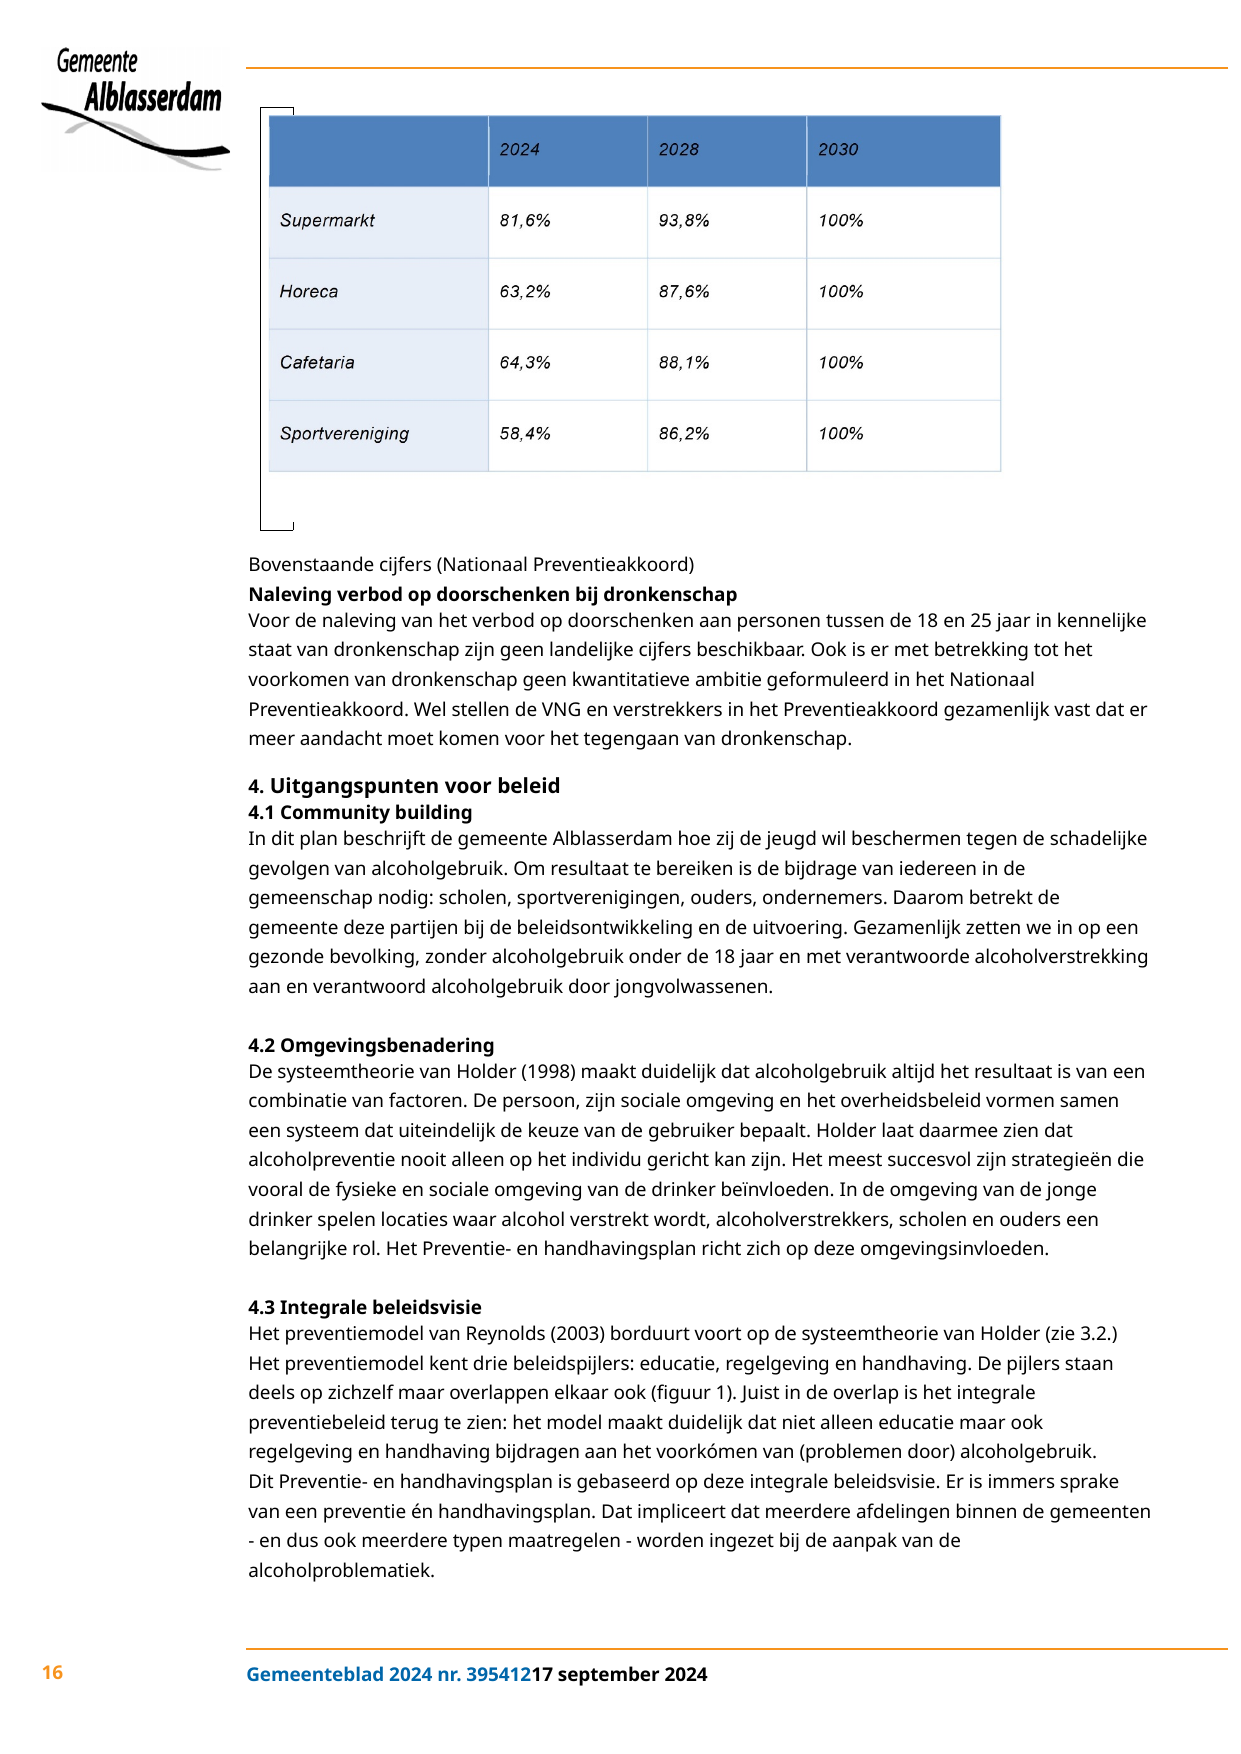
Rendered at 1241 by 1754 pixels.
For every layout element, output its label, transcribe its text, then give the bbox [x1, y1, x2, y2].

text In dit plan beschrijft de gemeente Alblasserdam hoe zij de jeugd wil beschermen tegen de schadelijke gevolgen van alcoholgebruik. Om resultaat te bereiken is de bijdrage van iedereen in de gemeenschap nodig: scholen, sportverenigingen, ouders, ondernemers. Daarom betrekt de gemeente deze partijen bij de beleidsontwikkeling en de uitvoering. Gezamenlijk zetten we in op een gezonde bevolking, zonder alcoholgebruik onder de 18 jaar en met verantwoorde alcoholverstrekking aan en verantwoord alcoholgebruik door jongvolwassenen. [248, 825, 1152, 999]
text Voor de naleving van het verbod op doorschenken aan personen tussen de 18 en 25 jaar in kennelijke staat van dronkenschap zijn geen landelijke cijfers beschikbaar. Ook is er met betrekking tot het voorkomen van dronkenschap geen kwantitatieve ambitie geformuleerd in het Nationaal Preventieakkoord. Wel stellen de VNG en verstrekkers in het Preventieakkoord gezamenlijk vast dat er meer aandacht moet komen voor het tegengaan van dronkenschap. [248, 607, 1152, 751]
text 4. Uitgangspunten voor beleid [248, 771, 1152, 799]
text Bovenstaande cijfers (Nationaal Preventieakkoord) [248, 552, 1152, 577]
text Het preventiemodel van Reynolds (2003) borduurt voort op de systeemtheorie van Holder (zie 3.2.) Het preventiemodel kent drie beleidspijlers: educatie, regelgeving en handhaving. De pijlers staan deels op zichzelf maar overlappen elkaar ook (figuur 1). Juist in de overlap is het integrale preventiebeleid terug te zien: het model maakt duidelijk dat niet alleen educatie maar ook regelgeving en handhaving bijdragen aan het voorkómen van (problemen door) alcoholgebruik. [248, 1320, 1152, 1464]
text De systeemtheorie van Holder (1998) maakt duidelijk dat alcoholgebruik altijd het resultaat is van een combinatie van factoren. De persoon, zijn sociale omgeving en het overheidsbeleid vormen samen een systeem dat uiteindelijk de keuze van de gebruiker bepaalt. Holder laat daarmee zien dat alcoholpreventie nooit alleen op het individu gericht kan zijn. Het meest succesvol zijn strategieën die vooral de fysieke en sociale omgeving van de drinker beïnvloeden. In de omgeving van de jonge drinker spelen locaties waar alcohol verstrekt wordt, alcoholverstrekkers, scholen en ouders een belangrijke rol. Het Preventie- en handhavingsplan richt zich op deze omgevingsinvloeden. [248, 1058, 1152, 1261]
picture [41, 47, 231, 172]
text 4.1 Community building [248, 799, 1152, 825]
text Naleving verbod op doorschenken bij dronkenschap [248, 581, 1152, 607]
text 4.3 Integrale beleidsvisie [248, 1294, 1152, 1320]
text 4.2 Omgevingsbenadering [248, 1032, 1152, 1058]
text Dit Preventie- en handhavingsplan is gebaseerd op deze integrale beleidsvisie. Er is immers sprake van een preventie én handhavingsplan. Dat impliceert dat meerdere afdelingen binnen de gemeenten - en dus ook meerdere typen maatregelen - worden ingezet bij de aanpak van de alcoholproblematiek. [248, 1468, 1152, 1583]
picture [268, 115, 1173, 522]
